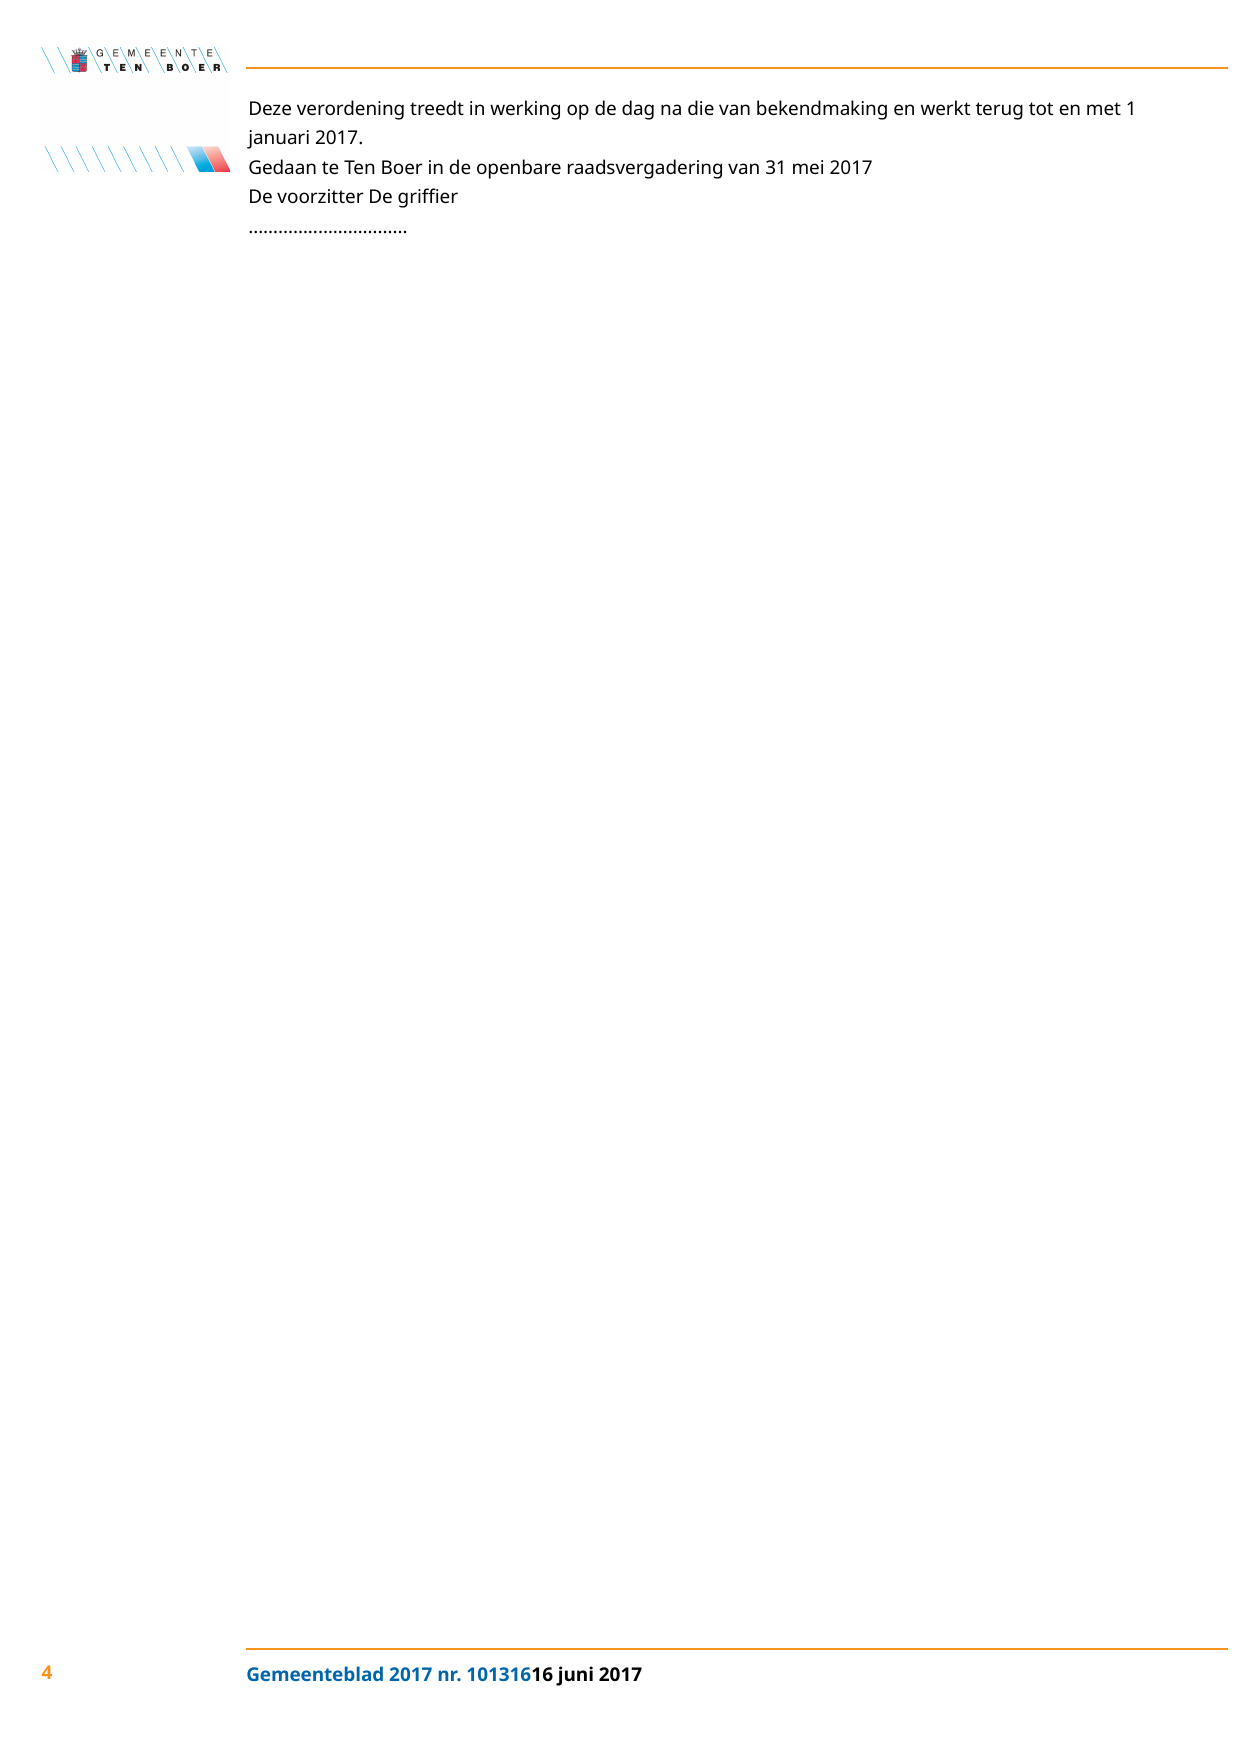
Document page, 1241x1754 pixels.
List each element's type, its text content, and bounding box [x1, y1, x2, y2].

text Deze verordening treedt in werking op de dag na die van bekendmaking en werkt terug tot en met 1 januari 2017. [248, 95, 1152, 150]
text Gedaan te Ten Boer in de openbare raadsvergadering van 31 mei 2017 [248, 154, 1152, 180]
text De voorzitter De griffier [248, 183, 1152, 209]
text …………..……………… [248, 213, 1152, 239]
picture [41, 47, 231, 172]
